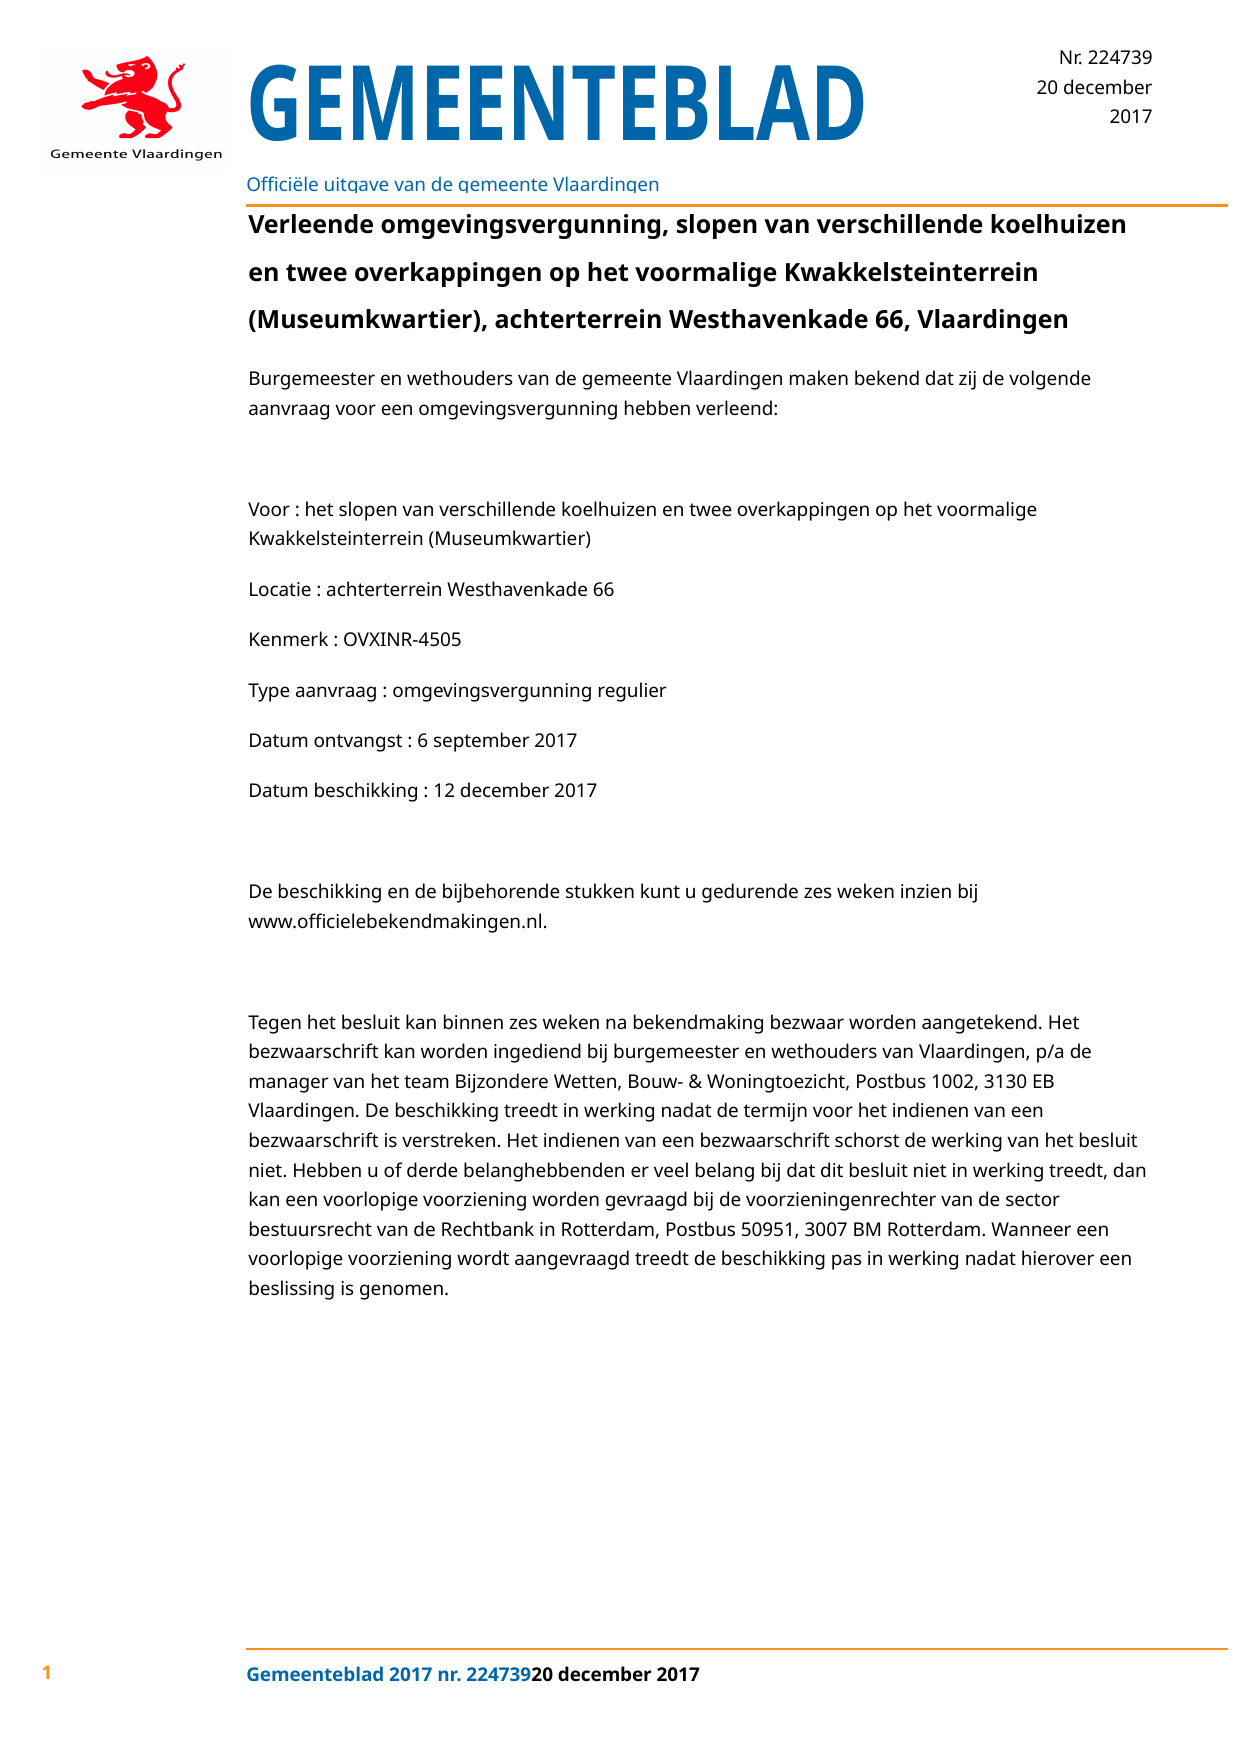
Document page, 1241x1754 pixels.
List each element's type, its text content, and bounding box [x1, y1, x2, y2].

text Verleende omgevingsvergunning, slopen van verschillende koelhuizen en twee overkappingen op het voormalige Kwakkelsteinterrein (Museumkwartier), achterterrein Westhavenkade 66, Vlaardingen [248, 207, 1152, 336]
text Type aanvraag : omgevingsvergunning regulier [248, 677, 1152, 702]
picture [41, 47, 231, 172]
text Kenmerk : OVXINR-4505 [248, 626, 1152, 652]
text Burgemeester en wethouders van de gemeente Vlaardingen maken bekend dat zij de volgende aanvraag voor een omgevingsvergunning hebben verleend: [248, 366, 1152, 421]
text Voor : het slopen van verschillende koelhuizen en twee overkappingen op het voormalige Kwakkelsteinterrein (Museumkwartier) [248, 496, 1152, 551]
text Datum ontvangst : 6 september 2017 [248, 727, 1152, 753]
text Tegen het besluit kan binnen zes weken na bekendmaking bezwaar worden aangetekend. Het bezwaarschrift kan worden ingediend bij burgemeester en wethouders van Vlaardingen, p/a de manager van het team Bijzondere Wetten, Bouw- & Woningtoezicht, Postbus 1002, 3130 EB Vlaardingen. De beschikking treedt in werking nadat de termijn voor het indienen van een bezwaarschrift is verstreken. Het indienen van een bezwaarschrift schorst de werking van het besluit niet. Hebben u of derde belanghebbenden er veel belang bij dat dit besluit niet in werking treedt, dan kan een voorlopige voorziening worden gevraagd bij de voorzieningenrechter van de sector bestuursrecht van de Rechtbank in Rotterdam, Postbus 50951, 3007 BM Rotterdam. Wanneer een voorlopige voorziening wordt aangevraagd treedt de beschikking pas in werking nadat hierover een beslissing is genomen. [248, 1009, 1152, 1301]
text De beschikking en de bijbehorende stukken kunt u gedurende zes weken inzien bij www.officielebekendmakingen.nl. [248, 878, 1152, 934]
text Locatie : achterterrein Westhavenkade 66 [248, 576, 1152, 602]
text Datum beschikking : 12 december 2017 [248, 778, 1152, 803]
